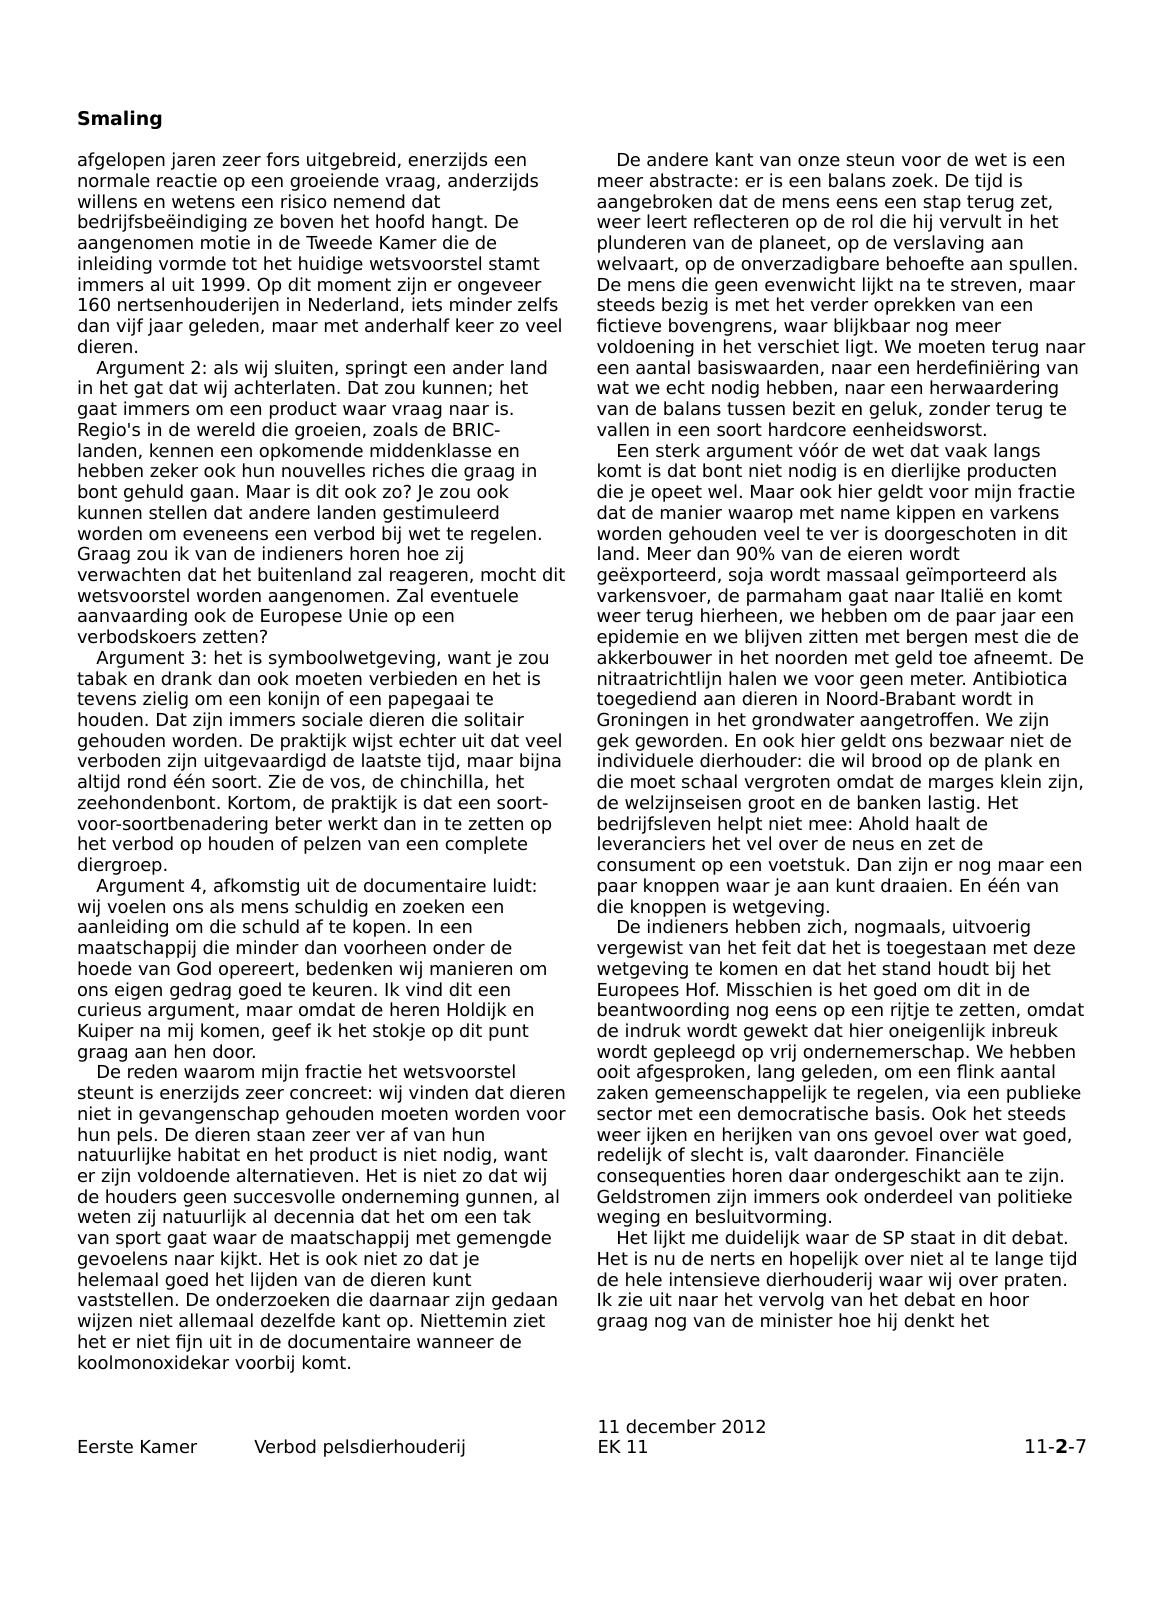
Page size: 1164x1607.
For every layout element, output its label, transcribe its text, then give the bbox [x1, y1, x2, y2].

text Een sterk argument vóór de wet dat vaak langs komt is dat bont niet nodig is en dierlijke producten die je opeet wel. Maar ook hier geldt voor mijn fractie dat de manier waarop met name kippen en varkens worden gehouden veel te ver is doorgeschoten in dit land. Meer dan 90% van de eieren wordt geëxporteerd, soja wordt massaal geïmporteerd als varkensvoer, de parmaham gaat naar Italië en komt weer terug hierheen, we hebben om de paar jaar een epidemie en we blijven zitten met bergen mest die de akkerbouwer in het noorden met geld toe afneemt. De nitraatrichtlijn halen we voor geen meter. Antibiotica toegediend aan dieren in Noord-Brabant wordt in Groningen in het grondwater aangetroffen. We zijn gek geworden. En ook hier geldt ons bezwaar niet de individuele dierhouder: die wil brood op de plank en die moet schaal vergroten omdat de marges klein zijn, de welzijnseisen groot en de banken lastig. Het bedrijfsleven helpt niet mee: Ahold haalt de leveranciers het vel over de neus en zet de consument op een voetstuk. Dan zijn er nog maar een paar knoppen waar je aan kunt draaien. En één van die knoppen is wetgeving. [596, 440, 1087, 917]
text De reden waarom mijn fractie het wetsvoorstel steunt is enerzijds zeer concreet: wij vinden dat dieren niet in gevangenschap gehouden moeten worden voor hun pels. De dieren staan zeer ver af van hun natuurlijke habitat en het product is niet nodig, want er zijn voldoende alternatieven. Het is niet zo dat wij de houders geen succesvolle onderneming gunnen, al weten zij natuurlijk al decennia dat het om een tak van sport gaat waar de maatschappij met gemengde gevoelens naar kijkt. Het is ook niet zo dat je helemaal goed het lijden van de dieren kunt vaststellen. De onderzoeken die daarnaar zijn gedaan wijzen niet allemaal dezelfde kant op. Niettemin ziet het er niet fijn uit in de documentaire wanneer de koolmonoxidekar voorbij komt. [77, 1062, 567, 1373]
text Argument 3: het is symboolwetgeving, want je zou tabak en drank dan ook moeten verbieden en het is tevens zielig om een konijn of een papegaai te houden. Dat zijn immers sociale dieren die solitair gehouden worden. De praktijk wijst echter uit dat veel verboden zijn uitgevaardigd de laatste tijd, maar bijna altijd rond één soort. Zie de vos, de chinchilla, het zeehondenbont. Kortom, de praktijk is dat een soort-voor-soortbenadering beter werkt dan in te zetten op het verbod op houden of pelzen van een complete diergroep. [77, 648, 567, 876]
text De indieners hebben zich, nogmaals, uitvoerig vergewist van het feit dat het is toegestaan met deze wetgeving te komen en dat het stand houdt bij het Europees Hof. Misschien is het goed om dit in de beantwoording nog eens op een rijtje te zetten, omdat de indruk wordt gewekt dat hier oneigenlijk inbreuk wordt gepleegd op vrij ondernemerschap. We hebben ooit afgesproken, lang geleden, om een flink aantal zaken gemeenschappelijk te regelen, via een publieke sector met een democratische basis. Ook het steeds weer ijken en herijken van ons gevoel over wat goed, redelijk of slecht is, valt daaronder. Financiële consequenties horen daar ondergeschikt aan te zijn. Geldstromen zijn immers ook onderdeel van politieke weging en besluitvorming. [596, 917, 1087, 1228]
text Argument 4, afkomstig uit de documentaire luidt: wij voelen ons als mens schuldig en zoeken een aanleiding om die schuld af te kopen. In een maatschappij die minder dan voorheen onder de hoede van God opereert, bedenken wij manieren om ons eigen gedrag goed te keuren. Ik vind dit een curieus argument, maar omdat de heren Holdijk en Kuiper na mij komen, geef ik het stokje op dit punt graag aan hen door. [77, 876, 567, 1062]
text De andere kant van onze steun voor de wet is een meer abstracte: er is een balans zoek. De tijd is aangebroken dat de mens eens een stap terug zet, weer leert reflecteren op de rol die hij vervult in het plunderen van de planeet, op de verslaving aan welvaart, op de onverzadigbare behoefte aan spullen. De mens die geen evenwicht lijkt na te streven, maar steeds bezig is met het verder oprekken van een fictieve bovengrens, waar blijkbaar nog meer voldoening in het verschiet ligt. We moeten terug naar een aantal basiswaarden, naar een herdefiniëring van wat we echt nodig hebben, naar een herwaardering van de balans tussen bezit en geluk, zonder terug te vallen in een soort hardcore eenheidsworst. [596, 150, 1087, 440]
text afgelopen jaren zeer fors uitgebreid, enerzijds een normale reactie op een groeiende vraag, anderzijds willens en wetens een risico nemend dat bedrijfsbeëindiging ze boven het hoofd hangt. De aangenomen motie in de Tweede Kamer die de inleiding vormde tot het huidige wetsvoorstel stamt immers al uit 1999. Op dit moment zijn er ongeveer 160 nertsenhouderijen in Nederland, iets minder zelfs dan vijf jaar geleden, maar met anderhalf keer zo veel dieren. [77, 150, 567, 357]
text Argument 2: als wij sluiten, springt een ander land in het gat dat wij achterlaten. Dat zou kunnen; het gaat immers om een product waar vraag naar is. Regio's in de wereld die groeien, zoals de BRIC-landen, kennen een opkomende middenklasse en hebben zeker ook hun nouvelles riches die graag in bont gehuld gaan. Maar is dit ook zo? Je zou ook kunnen stellen dat andere landen gestimuleerd worden om eveneens een verbod bij wet te regelen. Graag zou ik van de indieners horen hoe zij verwachten dat het buitenland zal reageren, mocht dit wetsvoorstel worden aangenomen. Zal eventuele aanvaarding ook de Europese Unie op een verbodskoers zetten? [77, 357, 567, 648]
text Het lijkt me duidelijk waar de SP staat in dit debat. Het is nu de nerts en hopelijk over niet al te lange tijd de hele intensieve dierhouderij waar wij over praten. Ik zie uit naar het vervolg van het debat en hoor graag nog van de minister hoe hij denkt het [596, 1228, 1087, 1332]
